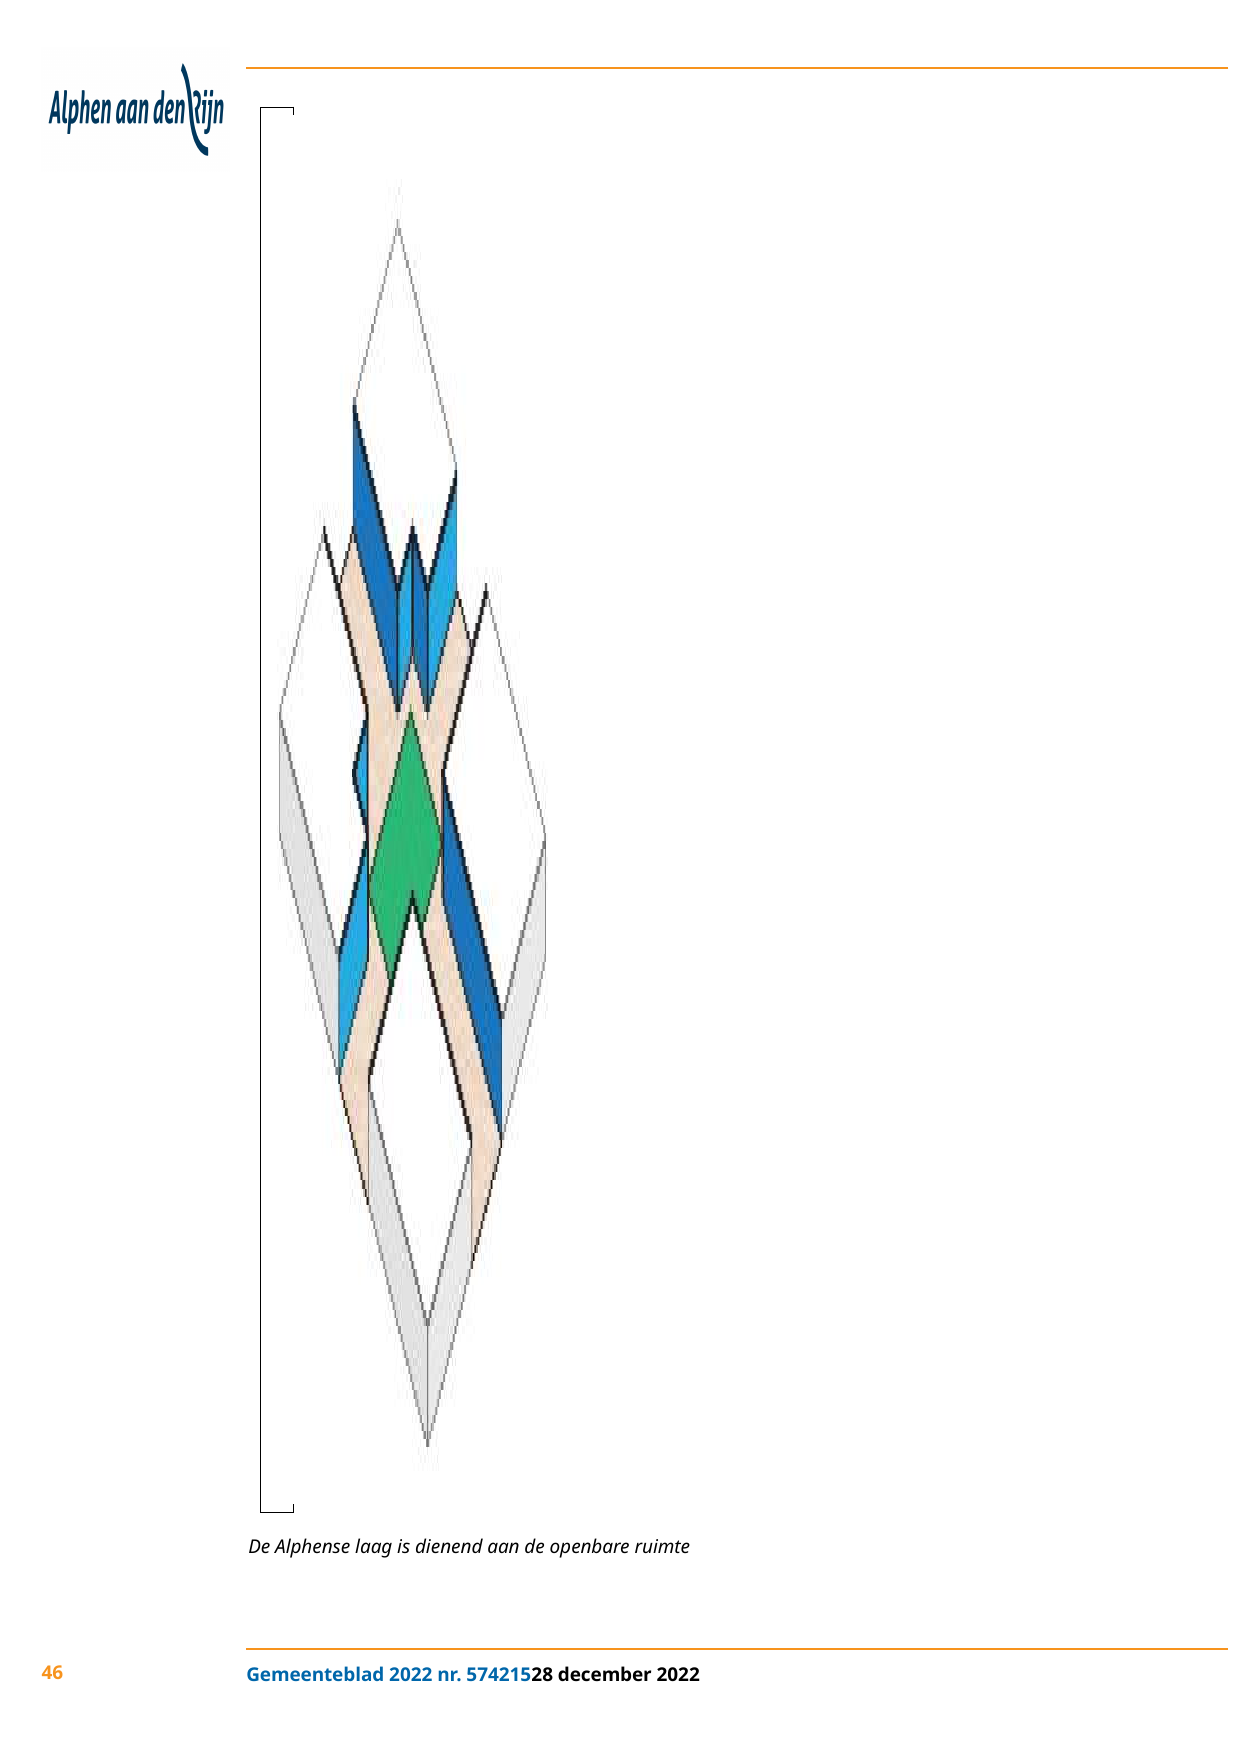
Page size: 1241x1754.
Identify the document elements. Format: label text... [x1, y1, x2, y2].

text De Alphense laag is dienend aan de openbare ruimte [248, 1534, 1152, 1559]
picture [41, 47, 231, 172]
picture [268, 115, 565, 1504]
